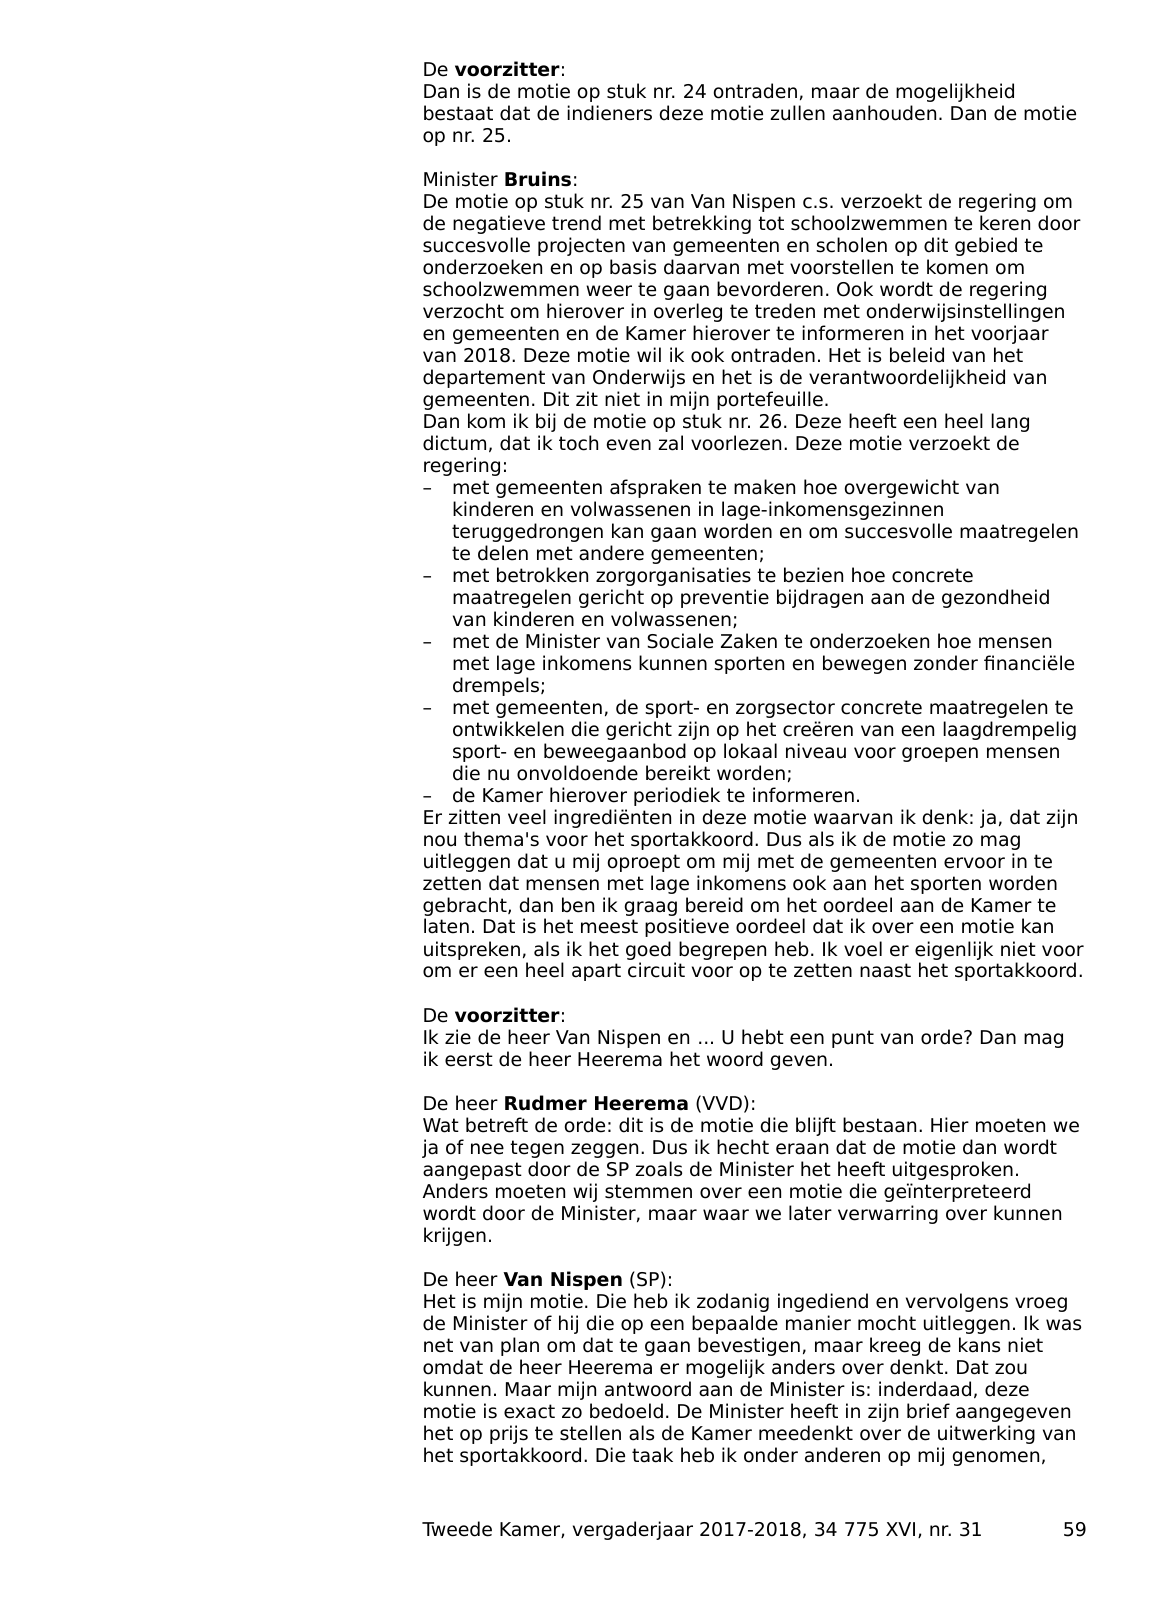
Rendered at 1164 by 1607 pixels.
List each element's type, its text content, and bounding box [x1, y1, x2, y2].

text Er zitten veel ingrediënten in deze motie waarvan ik denk: ja, dat zijn nou thema's voor het sportakkoord. Dus als ik de motie zo mag uitleggen dat u mij oproept om mij met de gemeenten ervoor in te zetten dat mensen met lage inkomens ook aan het sporten worden gebracht, dan ben ik graag bereid om het oordeel aan de Kamer te laten. Dat is het meest positieve oordeel dat ik over een motie kan uitspreken, als ik het goed begrepen heb. Ik voel er eigenlijk niet voor om er een heel apart circuit voor op te zetten naast het sportakkoord. [422, 807, 1087, 982]
text Minister Bruins: [422, 169, 1087, 191]
text De heer Van Nispen (SP): [422, 1269, 1087, 1291]
text De heer Rudmer Heerema (VVD): [422, 1093, 1087, 1115]
text – de Kamer hierover periodiek te informeren. [422, 784, 1087, 807]
text Ik zie de heer Van Nispen en ... U hebt een punt van orde? Dan mag ik eerst de heer Heerema het woord geven. [422, 1027, 1087, 1071]
text De voorzitter: [422, 1004, 1087, 1027]
text – met betrokken zorgorganisaties te bezien hoe concrete maatregelen gericht op preventie bijdragen aan de gezondheid van kinderen en volwassenen; [422, 565, 1087, 631]
text – met de Minister van Sociale Zaken te onderzoeken hoe mensen met lage inkomens kunnen sporten en bewegen zonder financiële drempels; [422, 631, 1087, 697]
text De voorzitter: [422, 59, 1087, 81]
text Dan is de motie op stuk nr. 24 ontraden, maar de mogelijkheid bestaat dat de indieners deze motie zullen aanhouden. Dan de motie op nr. 25. [422, 81, 1087, 147]
text De motie op stuk nr. 25 van Van Nispen c.s. verzoekt de regering om de negatieve trend met betrekking tot schoolzwemmen te keren door succesvolle projecten van gemeenten en scholen op dit gebied te onderzoeken en op basis daarvan met voorstellen te komen om schoolzwemmen weer te gaan bevorderen. Ook wordt de regering verzocht om hierover in overleg te treden met onderwijsinstellingen en gemeenten en de Kamer hierover te informeren in het voorjaar van 2018. Deze motie wil ik ook ontraden. Het is beleid van het departement van Onderwijs en het is de verantwoordelijkheid van gemeenten. Dit zit niet in mijn portefeuille. [422, 191, 1087, 411]
text – met gemeenten, de sport- en zorgsector concrete maatregelen te ontwikkelen die gericht zijn op het creëren van een laagdrempelig sport- en beweegaanbod op lokaal niveau voor groepen mensen die nu onvoldoende bereikt worden; [422, 697, 1087, 784]
text Het is mijn motie. Die heb ik zodanig ingediend en vervolgens vroeg de Minister of hij die op een bepaalde manier mocht uitleggen. Ik was net van plan om dat te gaan bevestigen, maar kreeg de kans niet omdat de heer Heerema er mogelijk anders over denkt. Dat zou kunnen. Maar mijn antwoord aan de Minister is: inderdaad, deze motie is exact zo bedoeld. De Minister heeft in zijn brief aangegeven het op prijs te stellen als de Kamer meedenkt over de uitwerking van het sportakkoord. Die taak heb ik onder anderen op mij genomen, [422, 1291, 1087, 1467]
text Wat betreft de orde: dit is de motie die blijft bestaan. Hier moeten we ja of nee tegen zeggen. Dus ik hecht eraan dat de motie dan wordt aangepast door de SP zoals de Minister het heeft uitgesproken. Anders moeten wij stemmen over een motie die geïnterpreteerd wordt door de Minister, maar waar we later verwarring over kunnen krijgen. [422, 1115, 1087, 1247]
text Dan kom ik bij de motie op stuk nr. 26. Deze heeft een heel lang dictum, dat ik toch even zal voorlezen. Deze motie verzoekt de regering: [422, 411, 1087, 477]
text – met gemeenten afspraken te maken hoe overgewicht van kinderen en volwassenen in lage-inkomensgezinnen teruggedrongen kan gaan worden en om succesvolle maatregelen te delen met andere gemeenten; [422, 477, 1087, 565]
